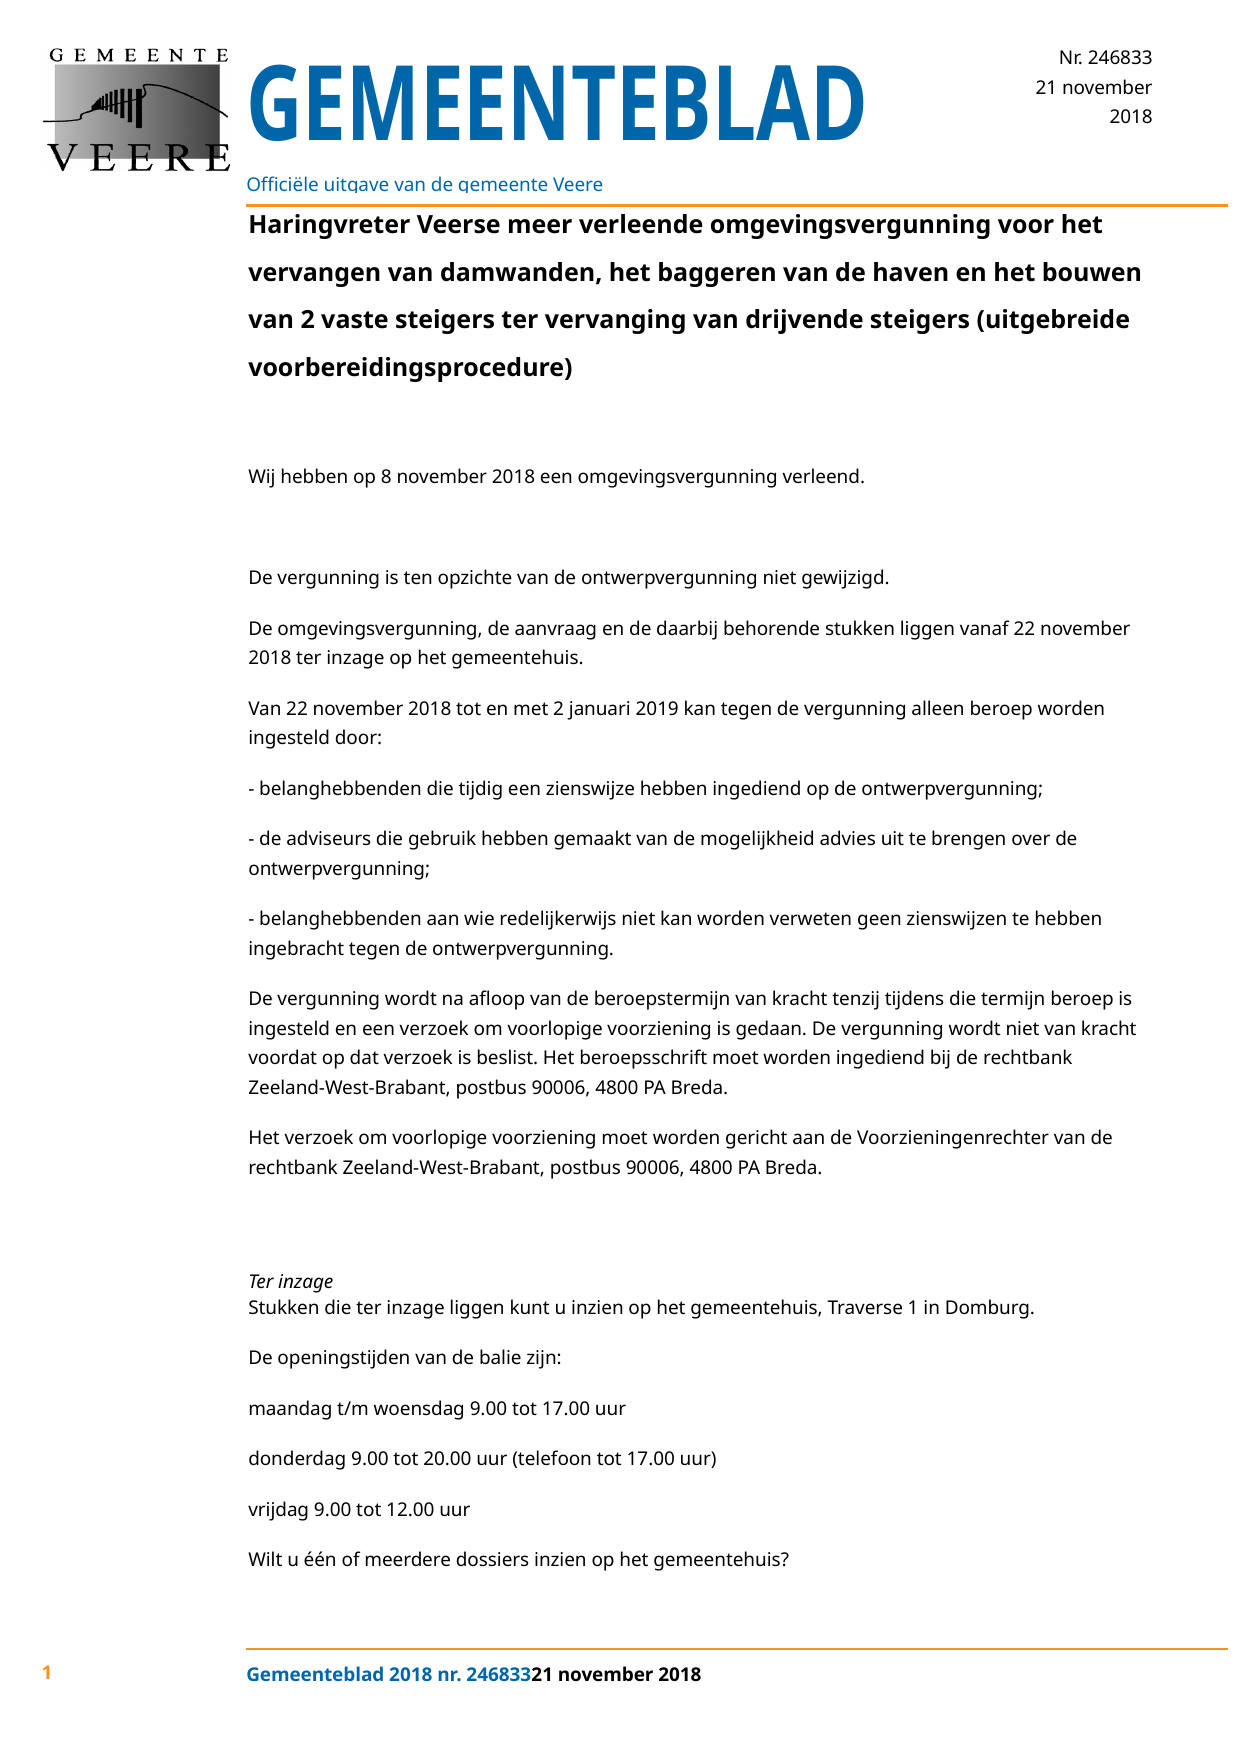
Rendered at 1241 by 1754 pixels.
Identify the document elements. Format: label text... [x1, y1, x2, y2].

text Haringvreter Veerse meer verleende omgevingsvergunning voor het vervangen van damwanden, het baggeren van de haven en het bouwen van 2 vaste steigers ter vervanging van drijvende steigers (uitgebreide voorbereidingsprocedure) [248, 207, 1152, 384]
picture [41, 47, 231, 172]
text De openingstijden van de balie zijn: [248, 1344, 1152, 1370]
text Ter inzage [248, 1268, 1152, 1294]
text Stukken die ter inzage liggen kunt u inzien op het gemeentehuis, Traverse 1 in Domburg. [248, 1294, 1152, 1320]
text Wij hebben op 8 november 2018 een omgevingsvergunning verleend. [248, 463, 1152, 489]
text maandag t/m woensdag 9.00 tot 17.00 uur [248, 1395, 1152, 1421]
text vrijdag 9.00 tot 12.00 uur [248, 1496, 1152, 1521]
text De vergunning wordt na afloop van de beroepstermijn van kracht tenzij tijdens die termijn beroep is ingesteld en een verzoek om voorlopige voorziening is gedaan. De vergunning wordt niet van kracht voordat op dat verzoek is beslist. Het beroepsschrift moet worden ingediend bij de rechtbank Zeeland-West-Brabant, postbus 90006, 4800 PA Breda. [248, 985, 1152, 1100]
text Van 22 november 2018 tot en met 2 januari 2019 kan tegen de vergunning alleen beroep worden ingesteld door: [248, 695, 1152, 750]
text donderdag 9.00 tot 20.00 uur (telefoon tot 17.00 uur) [248, 1445, 1152, 1471]
text - de adviseurs die gebruik hebben gemaakt van de mogelijkheid advies uit te brengen over de ontwerpvergunning; [248, 825, 1152, 881]
text - belanghebbenden die tijdig een zienswijze hebben ingediend op de ontwerpvergunning; [248, 775, 1152, 801]
text - belanghebbenden aan wie redelijkerwijs niet kan worden verweten geen zienswijzen te hebben ingebracht tegen de ontwerpvergunning. [248, 905, 1152, 961]
text Wilt u één of meerdere dossiers inzien op het gemeentehuis? [248, 1546, 1152, 1572]
text Het verzoek om voorlopige voorziening moet worden gericht aan de Voorzieningenrechter van de rechtbank Zeeland-West-Brabant, postbus 90006, 4800 PA Breda. [248, 1124, 1152, 1180]
text De vergunning is ten opzichte van de ontwerpvergunning niet gewijzigd. [248, 564, 1152, 590]
text De omgevingsvergunning, de aanvraag en de daarbij behorende stukken liggen vanaf 22 november 2018 ter inzage op het gemeentehuis. [248, 615, 1152, 670]
